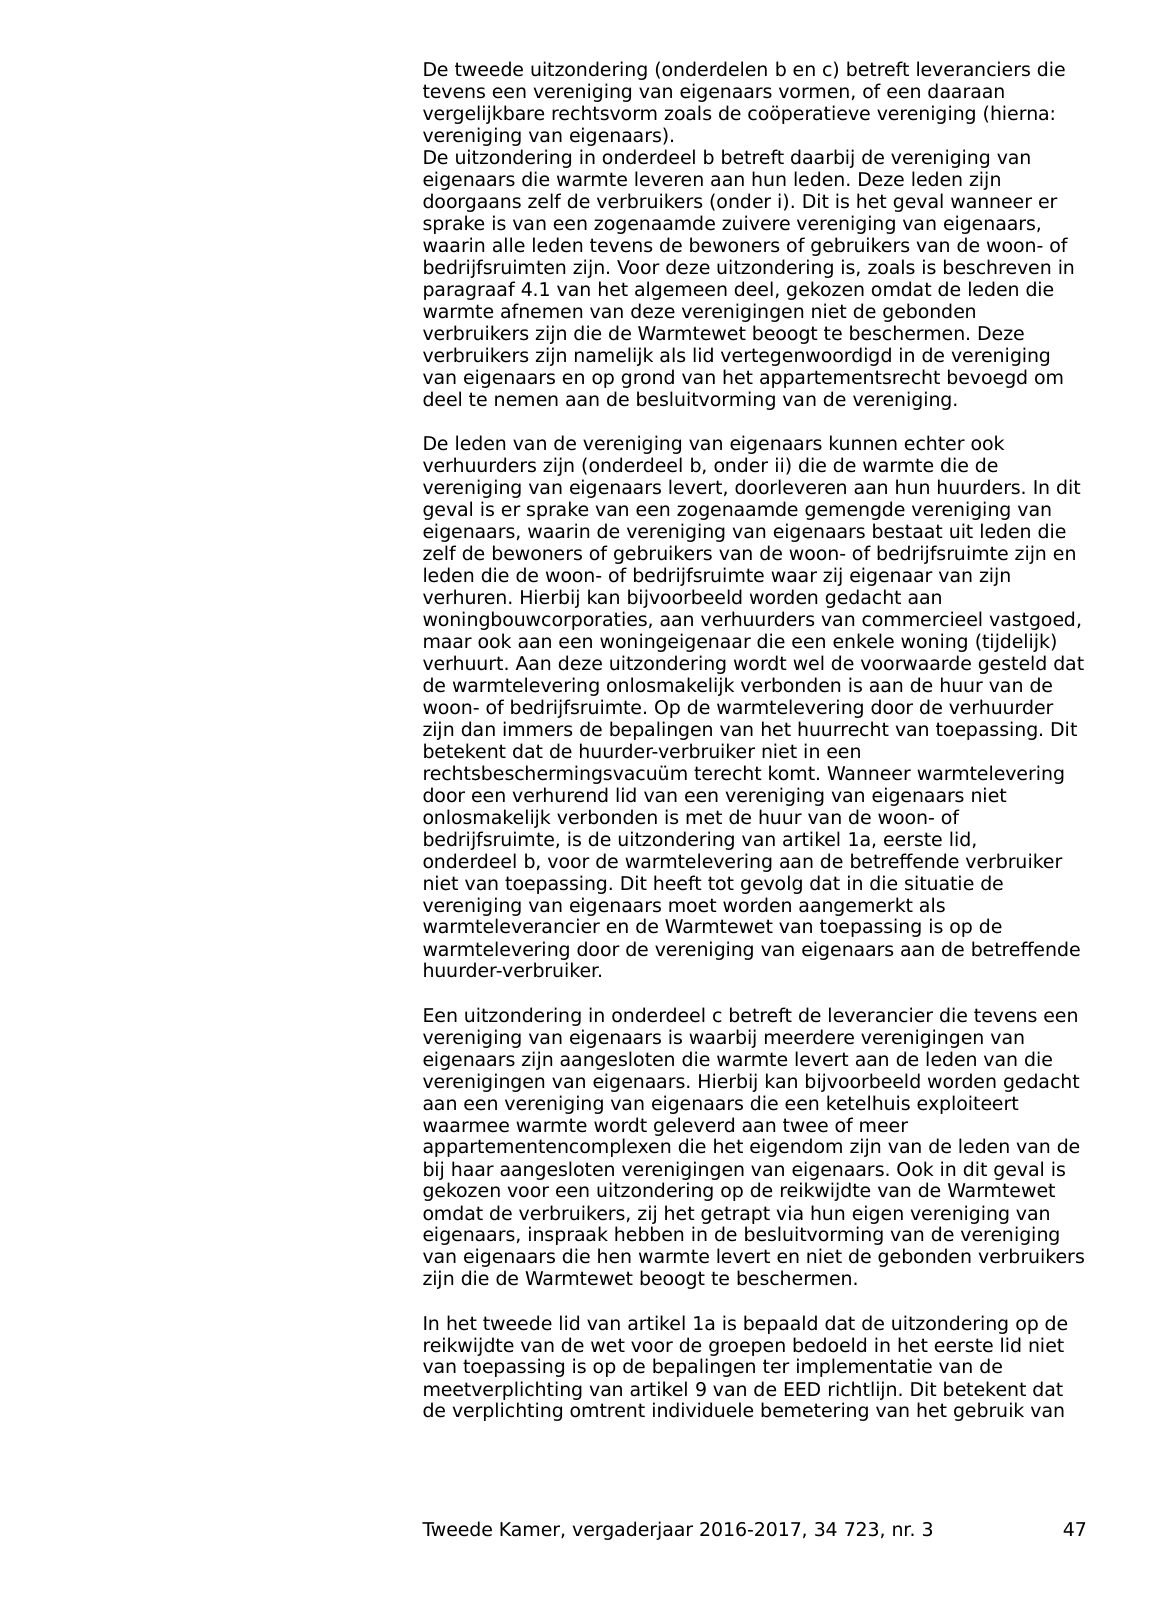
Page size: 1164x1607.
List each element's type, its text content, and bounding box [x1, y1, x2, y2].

text De leden van de vereniging van eigenaars kunnen echter ook verhuurders zijn (onderdeel b, onder ii) die de warmte die de vereniging van eigenaars levert, doorleveren aan hun huurders. In dit geval is er sprake van een zogenaamde gemengde vereniging van eigenaars, waarin de vereniging van eigenaars bestaat uit leden die zelf de bewoners of gebruikers van de woon- of bedrijfsruimte zijn en leden die de woon- of bedrijfsruimte waar zij eigenaar van zijn verhuren. Hierbij kan bijvoorbeeld worden gedacht aan woningbouwcorporaties, aan verhuurders van commercieel vastgoed, maar ook aan een woningeigenaar die een enkele woning (tijdelijk) verhuurt. Aan deze uitzondering wordt wel de voorwaarde gesteld dat de warmtelevering onlosmakelijk verbonden is aan de huur van de woon- of bedrijfsruimte. Op de warmtelevering door de verhuurder zijn dan immers de bepalingen van het huurrecht van toepassing. Dit betekent dat de huurder-verbruiker niet in een rechtsbeschermingsvacuüm terecht komt. Wanneer warmtelevering door een verhurend lid van een vereniging van eigenaars niet onlosmakelijk verbonden is met de huur van de woon- of bedrijfsruimte, is de uitzondering van artikel 1a, eerste lid, onderdeel b, voor de warmtelevering aan de betreffende verbruiker niet van toepassing. Dit heeft tot gevolg dat in die situatie de vereniging van eigenaars moet worden aangemerkt als warmteleverancier en de Warmtewet van toepassing is op de warmtelevering door de vereniging van eigenaars aan de betreffende huurder-verbruiker. [422, 433, 1087, 982]
text Een uitzondering in onderdeel c betreft de leverancier die tevens een vereniging van eigenaars is waarbij meerdere verenigingen van eigenaars zijn aangesloten die warmte levert aan de leden van die verenigingen van eigenaars. Hierbij kan bijvoorbeeld worden gedacht aan een vereniging van eigenaars die een ketelhuis exploiteert waarmee warmte wordt geleverd aan twee of meer appartementencomplexen die het eigendom zijn van de leden van de bij haar aangesloten verenigingen van eigenaars. Ook in dit geval is gekozen voor een uitzondering op de reikwijdte van de Warmtewet omdat de verbruikers, zij het getrapt via hun eigen vereniging van eigenaars, inspraak hebben in de besluitvorming van de vereniging van eigenaars die hen warmte levert en niet de gebonden verbruikers zijn die de Warmtewet beoogt te beschermen. [422, 1004, 1087, 1290]
text De tweede uitzondering (onderdelen b en c) betreft leveranciers die tevens een vereniging van eigenaars vormen, of een daaraan vergelijkbare rechtsvorm zoals de coöperatieve vereniging (hierna: vereniging van eigenaars). [422, 59, 1087, 147]
text De uitzondering in onderdeel b betreft daarbij de vereniging van eigenaars die warmte leveren aan hun leden. Deze leden zijn doorgaans zelf de verbruikers (onder i). Dit is het geval wanneer er sprake is van een zogenaamde zuivere vereniging van eigenaars, waarin alle leden tevens de bewoners of gebruikers van de woon- of bedrijfsruimten zijn. Voor deze uitzondering is, zoals is beschreven in paragraaf 4.1 van het algemeen deel, gekozen omdat de leden die warmte afnemen van deze verenigingen niet de gebonden verbruikers zijn die de Warmtewet beoogt te beschermen. Deze verbruikers zijn namelijk als lid vertegenwoordigd in de vereniging van eigenaars en op grond van het appartementsrecht bevoegd om deel te nemen aan de besluitvorming van de vereniging. [422, 147, 1087, 411]
text In het tweede lid van artikel 1a is bepaald dat de uitzondering op de reikwijdte van de wet voor de groepen bedoeld in het eerste lid niet van toepassing is op de bepalingen ter implementatie van de meetverplichting van artikel 9 van de EED richtlijn. Dit betekent dat de verplichting omtrent individuele bemetering van het gebruik van [422, 1312, 1087, 1422]
